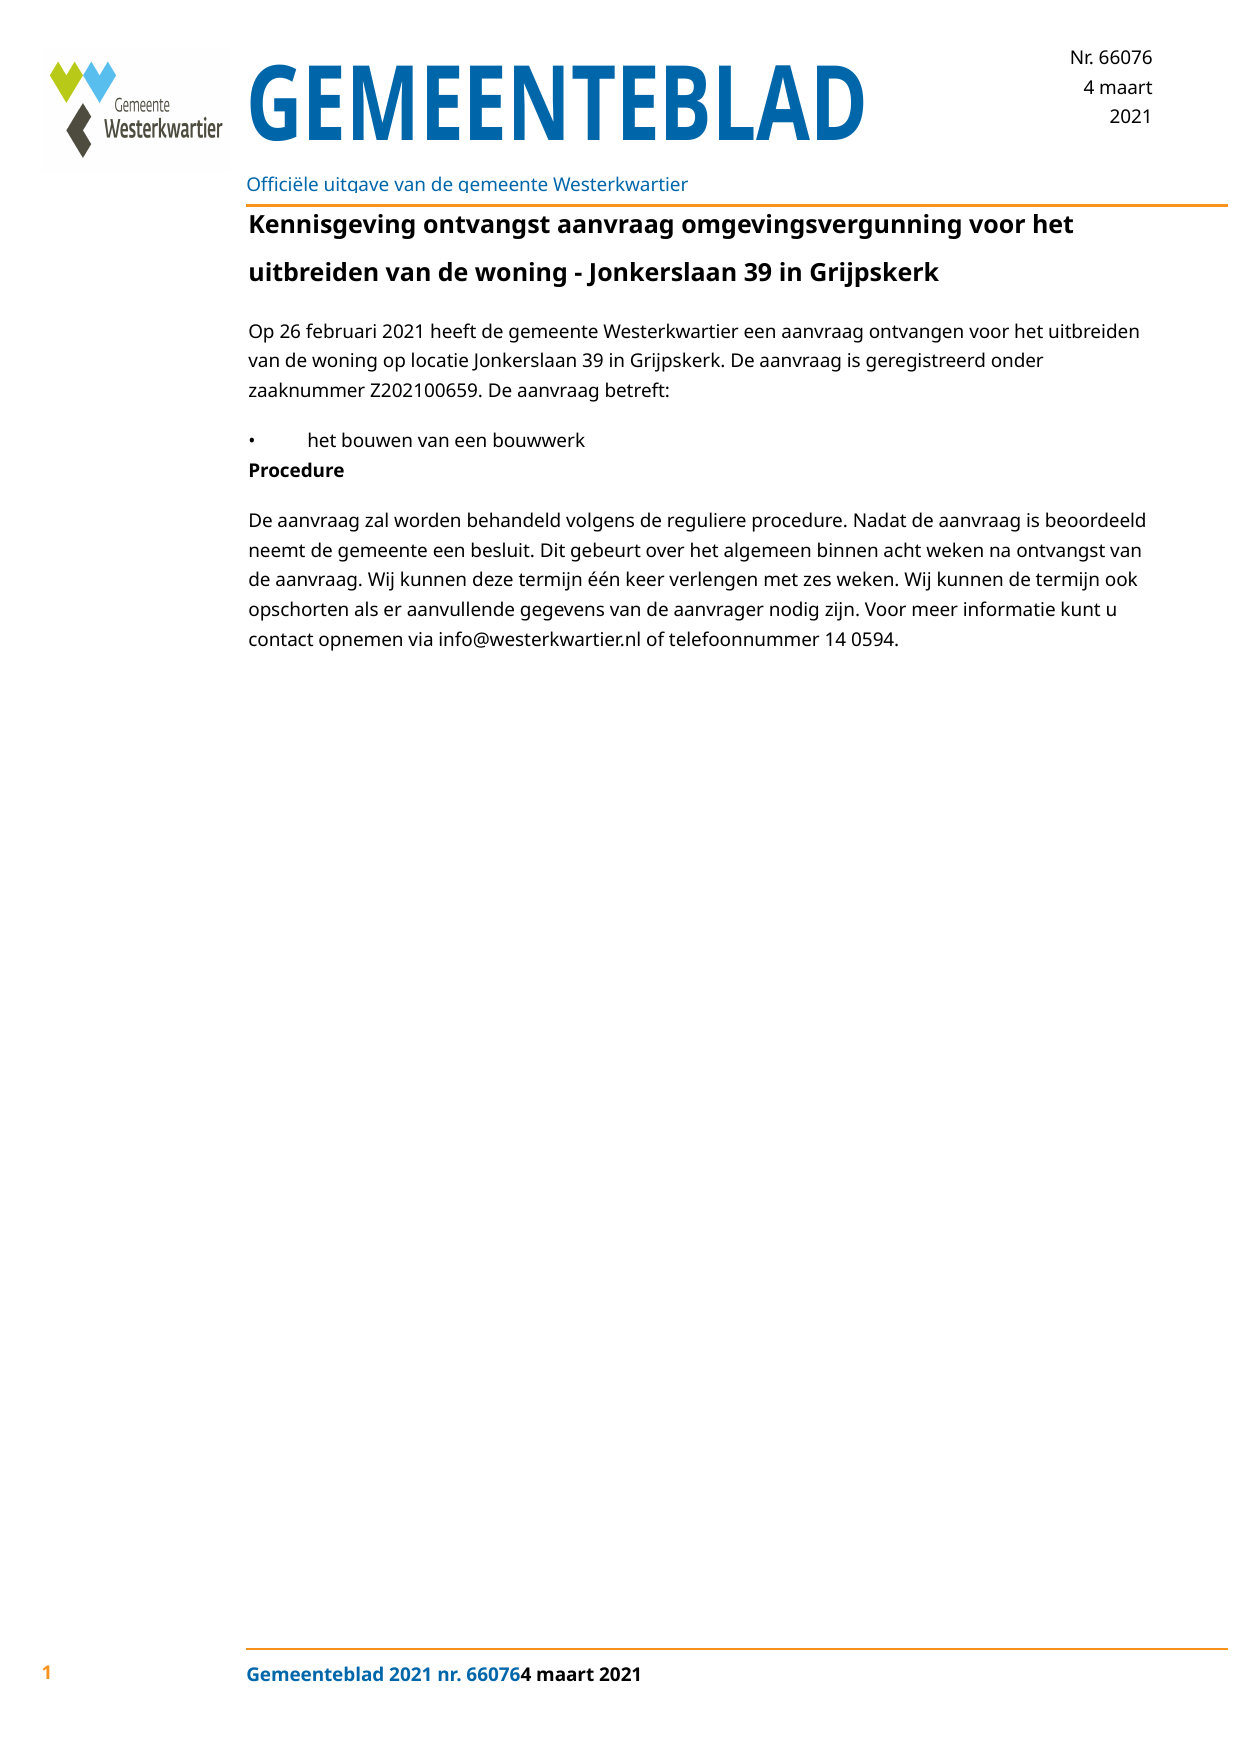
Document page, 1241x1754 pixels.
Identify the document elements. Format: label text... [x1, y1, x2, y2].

list het bouwen van een bouwwerk [248, 427, 1152, 453]
text Procedure [248, 457, 1152, 483]
text Op 26 februari 2021 heeft de gemeente Westerkwartier een aanvraag ontvangen voor het uitbreiden van de woning op locatie Jonkerslaan 39 in Grijpskerk. De aanvraag is geregistreerd onder zaaknummer Z202100659. De aanvraag betreft: [248, 318, 1152, 403]
text De aanvraag zal worden behandeld volgens de reguliere procedure. Nadat de aanvraag is beoordeeld neemt de gemeente een besluit. Dit gebeurt over het algemeen binnen acht weken na ontvangst van de aanvraag. Wij kunnen deze termijn één keer verlengen met zes weken. Wij kunnen de termijn ook opschorten als er aanvullende gegevens van de aanvrager nodig zijn. Voor meer informatie kunt u contact opnemen via info@westerkwartier.nl of telefoonnummer 14 0594. [248, 507, 1152, 652]
picture [41, 47, 231, 172]
text Kennisgeving ontvangst aanvraag omgevingsvergunning voor het uitbreiden van de woning - Jonkerslaan 39 in Grijpskerk [248, 207, 1152, 288]
